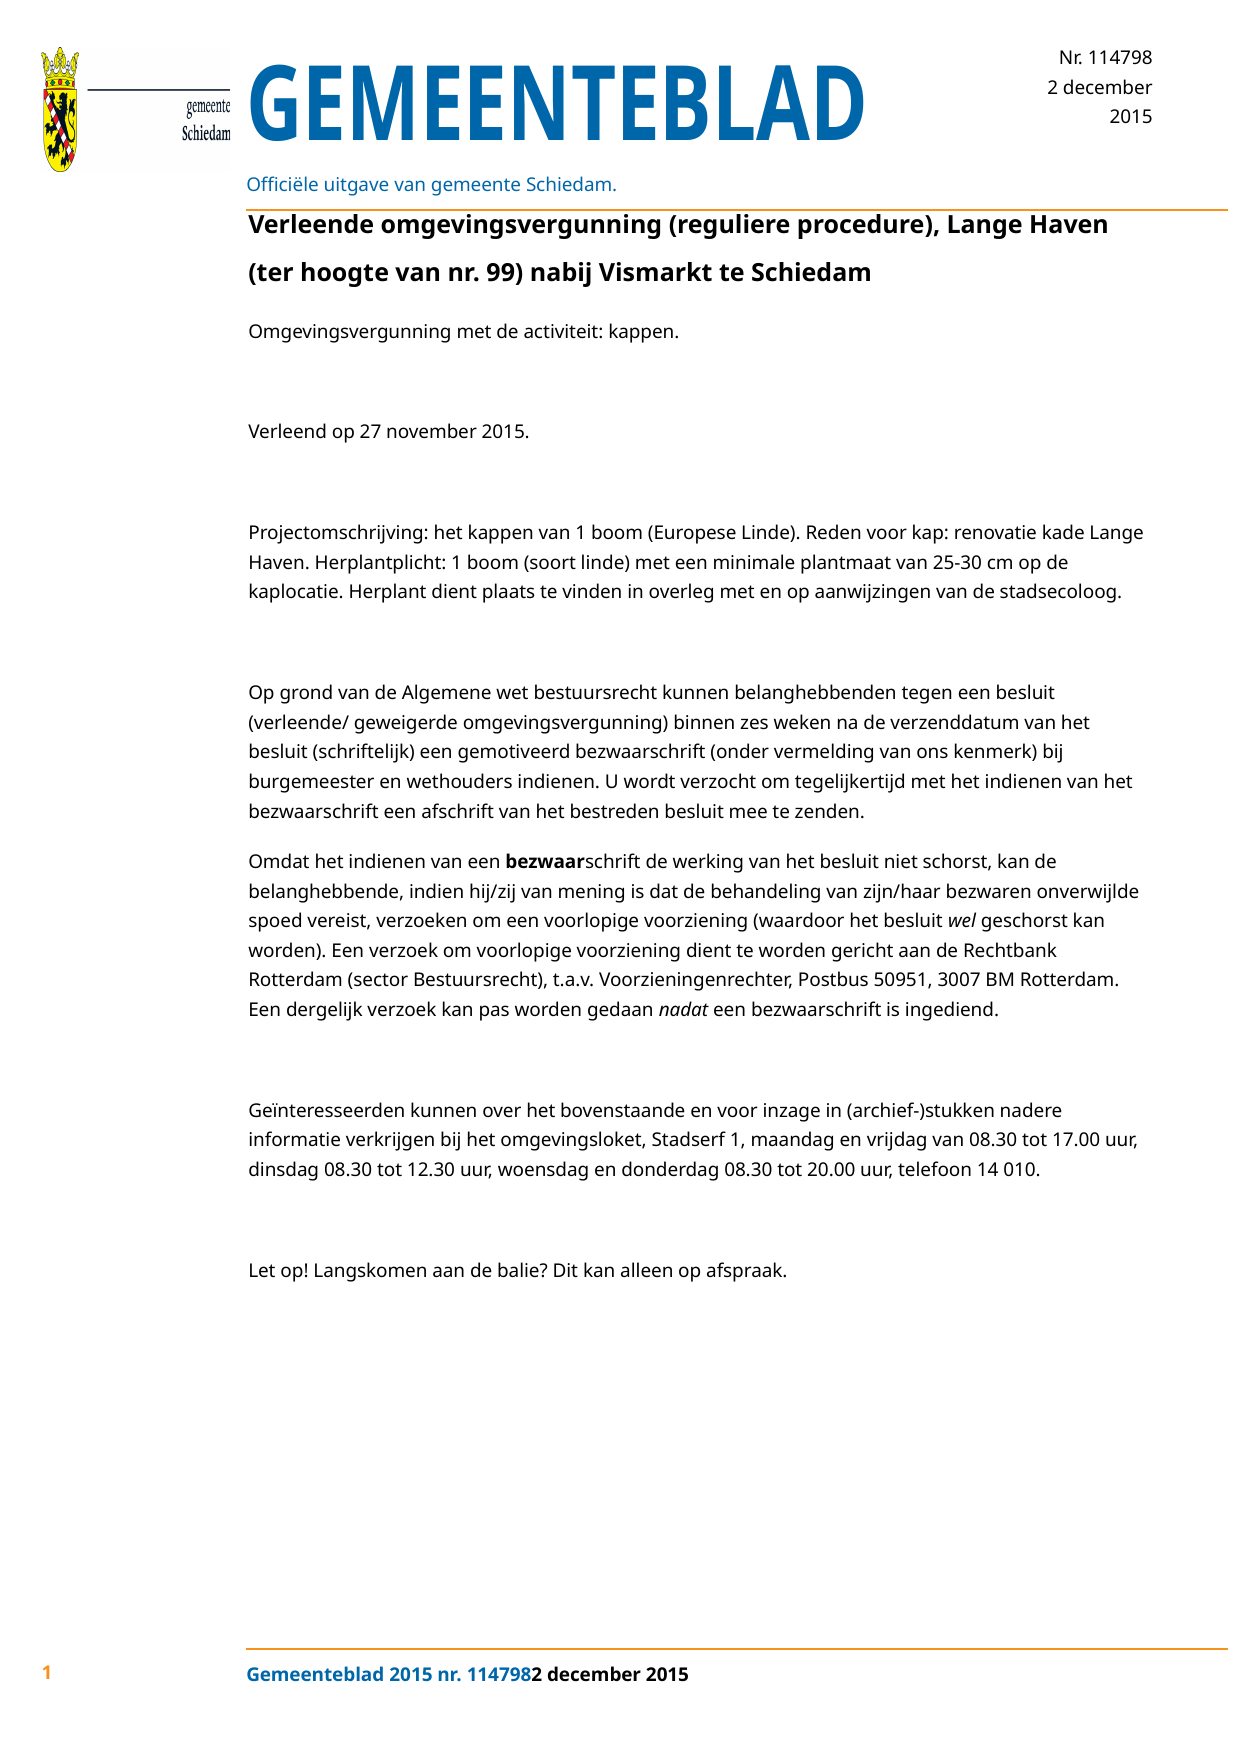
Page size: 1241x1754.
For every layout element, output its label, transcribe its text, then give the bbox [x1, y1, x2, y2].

text Let op! Langskomen aan de balie? Dit kan alleen op afspraak. [248, 1257, 1152, 1283]
text Geïnteresseerden kunnen over het bovenstaande en voor inzage in (archief-)stukken nadere informatie verkrijgen bij het omgevingsloket, Stadserf 1, maandag en vrijdag van 08.30 tot 17.00 uur, dinsdag 08.30 tot 12.30 uur, woensdag en donderdag 08.30 tot 20.00 uur, telefoon 14 010. [248, 1097, 1152, 1182]
text Verleend op 27 november 2015. [248, 419, 1152, 444]
text Op grond van de Algemene wet bestuursrecht kunnen belanghebbenden tegen een besluit (verleende/ geweigerde omgevingsvergunning) binnen zes weken na de verzenddatum van het besluit (schriftelijk) een gemotiveerd bezwaarschrift (onder vermelding van ons kenmerk) bij burgemeester en wethouders indienen. U wordt verzocht om tegelijkertijd met het indienen van het bezwaarschrift een afschrift van het bestreden besluit mee te zenden. [248, 679, 1152, 824]
text Omgevingsvergunning met de activiteit: kappen. [248, 318, 1152, 344]
picture [41, 47, 231, 172]
text Omdat het indienen van een bezwaarschrift de werking van het besluit niet schorst, kan de belanghebbende, indien hij/zij van mening is dat de behandeling van zijn/haar bezwaren onverwijlde spoed vereist, verzoeken om een voorlopige voorziening (waardoor het besluit wel geschorst kan worden). Een verzoek om voorlopige voorziening dient te worden gericht aan de Rechtbank Rotterdam (sector Bestuursrecht), t.a.v. Voorzieningenrechter, Postbus 50951, 3007 BM Rotterdam. Een dergelijk verzoek kan pas worden gedaan nadat een bezwaarschrift is ingediend. [248, 848, 1152, 1022]
text Verleende omgevingsvergunning (reguliere procedure), Lange Haven (ter hoogte van nr. 99) nabij Vismarkt te Schiedam [248, 211, 1152, 288]
text Projectomschrijving: het kappen van 1 boom (Europese Linde). Reden voor kap: renovatie kade Lange Haven. Herplantplicht: 1 boom (soort linde) met een minimale plantmaat van 25-30 cm op de kaplocatie. Herplant dient plaats te vinden in overleg met en op aanwijzingen van de stadsecoloog. [248, 519, 1152, 604]
